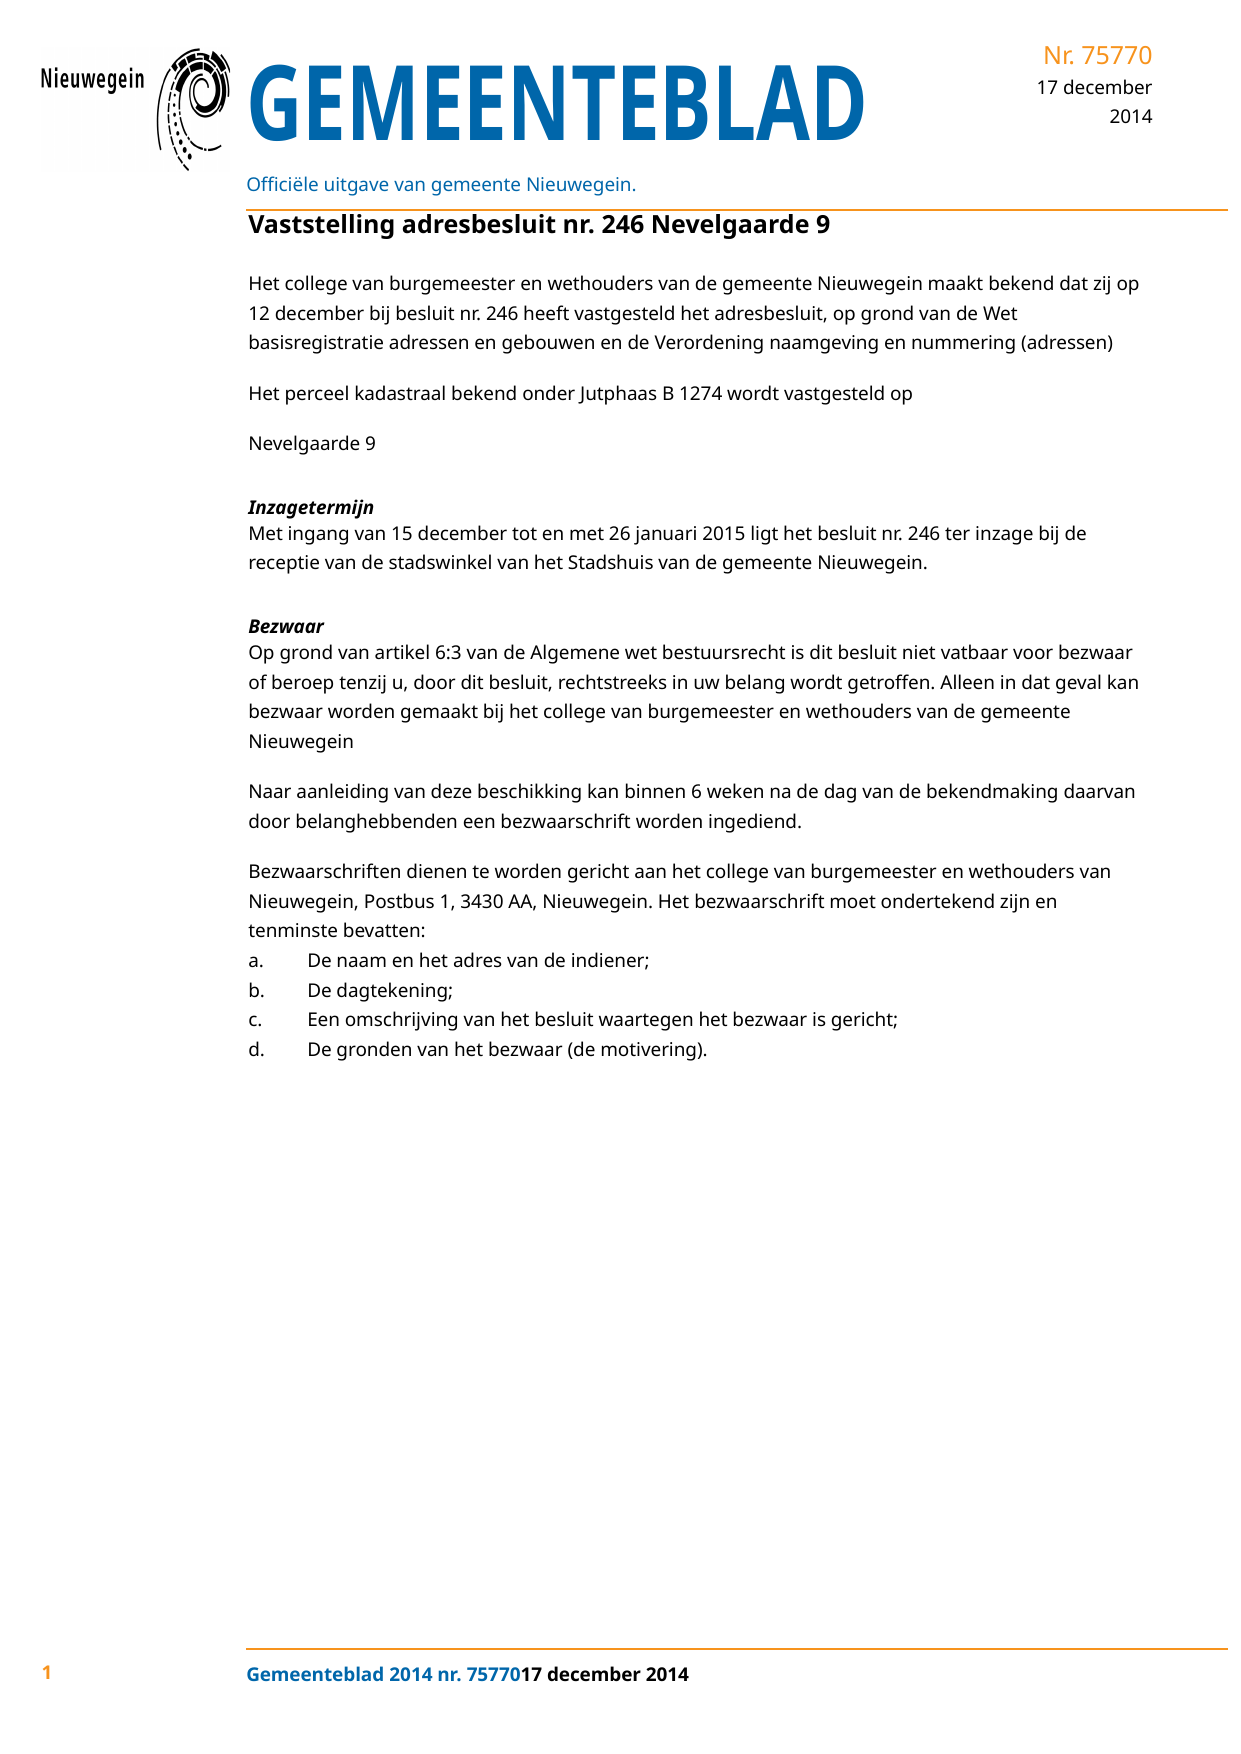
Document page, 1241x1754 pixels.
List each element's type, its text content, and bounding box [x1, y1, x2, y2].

list De dagtekening; [248, 977, 1152, 1002]
text Met ingang van 15 december tot en met 26 januari 2015 ligt het besluit nr. 246 ter inzage bij de receptie van de stadswinkel van het Stadshuis van de gemeente Nieuwegein. [248, 520, 1152, 575]
text Het college van burgemeester en wethouders van de gemeente Nieuwegein maakt bekend dat zij op 12 december bij besluit nr. 246 heeft vastgesteld het adresbesluit, op grond van de Wet basisregistratie adressen en gebouwen en de Verordening naamgeving en nummering (adressen) [248, 270, 1152, 355]
text Nevelgaarde 9 [248, 430, 1152, 456]
text Naar aanleiding van deze beschikking kan binnen 6 weken na de dag van de bekendmaking daarvan door belanghebbenden een bezwaarschrift worden ingediend. [248, 778, 1152, 834]
text Vaststelling adresbesluit nr. 246 Nevelgaarde 9 [248, 211, 1152, 241]
text Op grond van artikel 6:3 van de Algemene wet bestuursrecht is dit besluit niet vatbaar voor bezwaar of beroep tenzij u, door dit besluit, rechtstreeks in uw belang wordt getroffen. Alleen in dat geval kan bezwaar worden gemaakt bij het college van burgemeester en wethouders van de gemeente Nieuwegein [248, 639, 1152, 754]
picture [41, 47, 231, 172]
text Bezwaar [248, 613, 1152, 639]
text Inzagetermijn [248, 494, 1152, 520]
text Het perceel kadastraal bekend onder Jutphaas B 1274 wordt vastgesteld op [248, 380, 1152, 406]
list Een omschrijving van het besluit waartegen het bezwaar is gericht; [248, 1006, 1152, 1032]
list De naam en het adres van de indiener; [248, 947, 1152, 973]
text Bezwaarschriften dienen te worden gericht aan het college van burgemeester en wethouders van Nieuwegein, Postbus 1, 3430 AA, Nieuwegein. Het bezwaarschrift moet ondertekend zijn en tenminste bevatten: [248, 858, 1152, 943]
list De gronden van het bezwaar (de motivering). [248, 1036, 1152, 1062]
